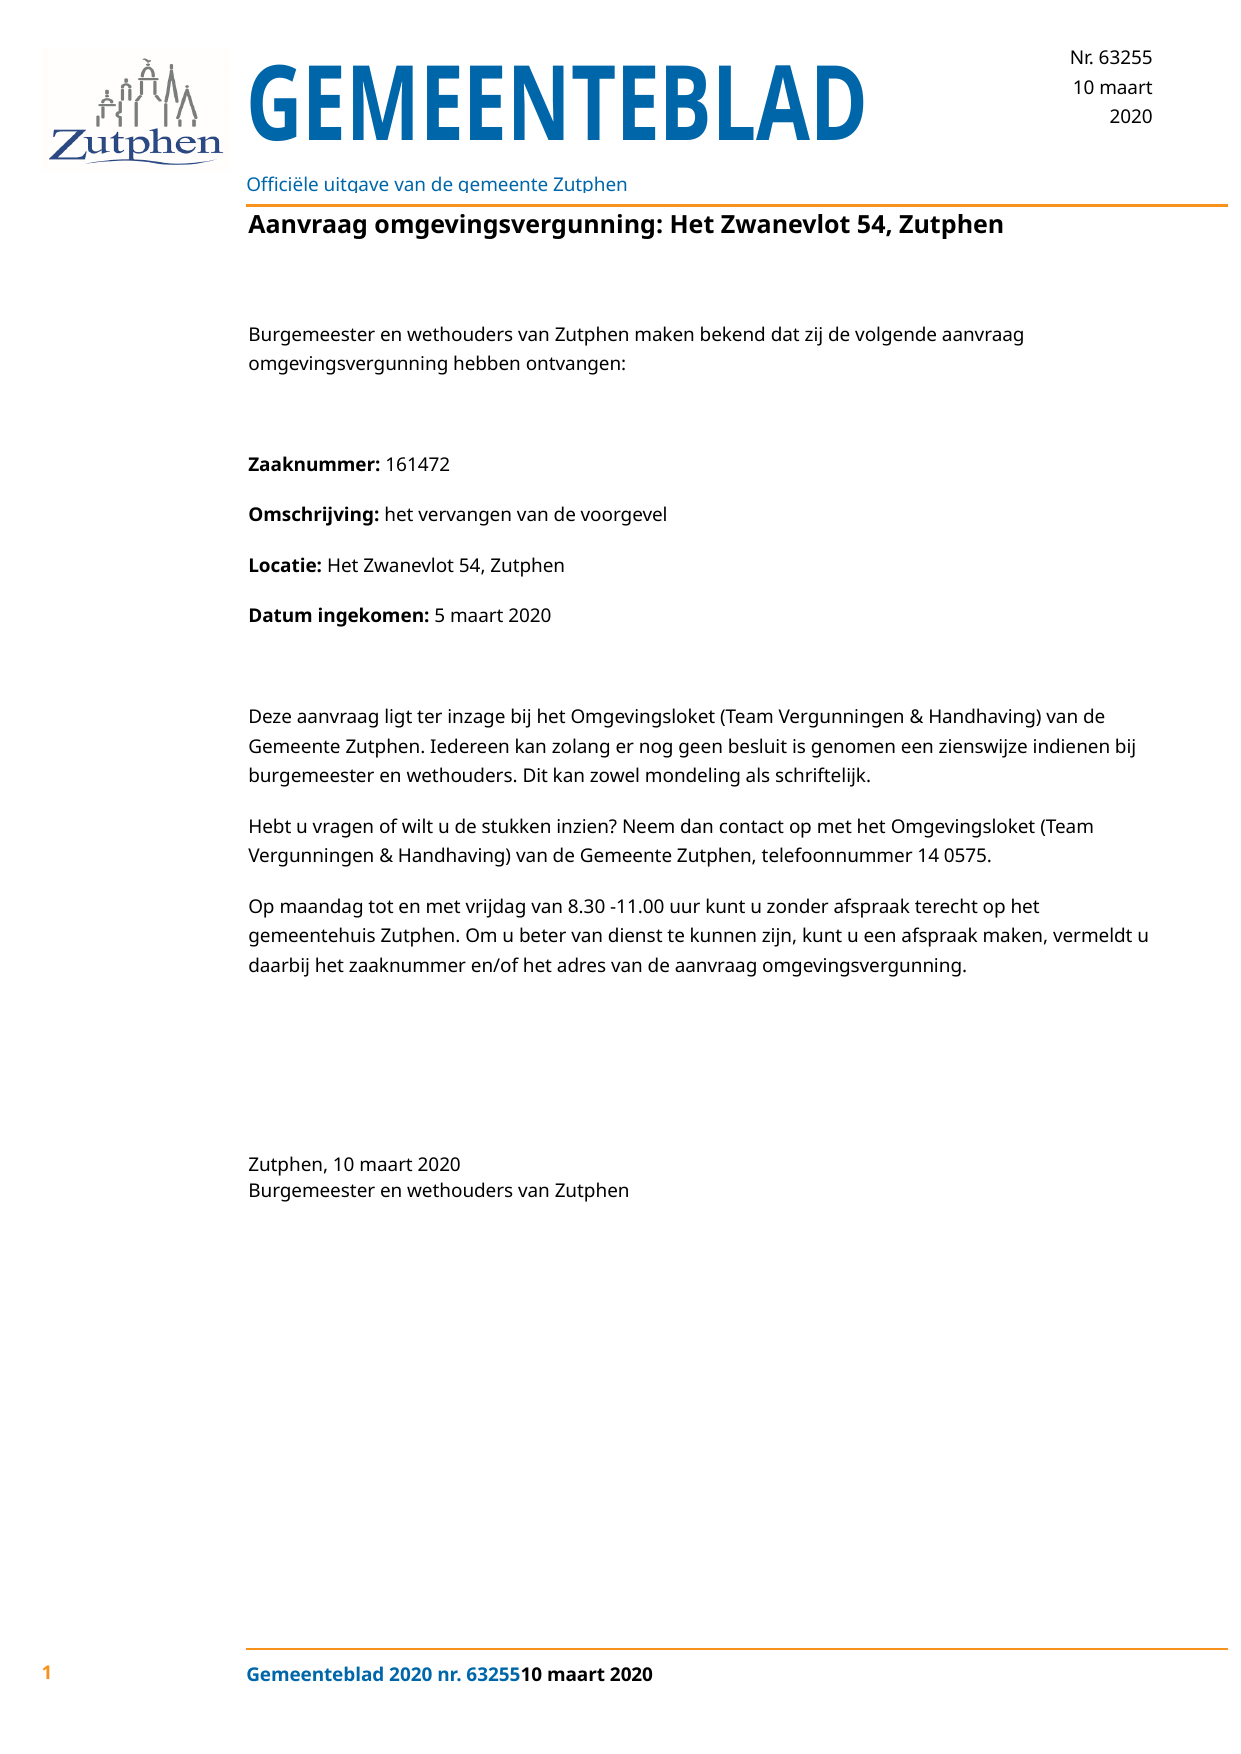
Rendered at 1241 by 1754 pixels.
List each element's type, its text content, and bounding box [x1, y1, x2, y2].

text Burgemeester en wethouders van Zutphen maken bekend dat zij de volgende aanvraag omgevingsvergunning hebben ontvangen: [248, 321, 1152, 376]
text Aanvraag omgevingsvergunning: Het Zwanevlot 54, Zutphen [248, 207, 1152, 241]
text Op maandag tot en met vrijdag van 8.30 -11.00 uur kunt u zonder afspraak terecht op het gemeentehuis Zutphen. Om u beter van dienst te kunnen zijn, kunt u een afspraak maken, vermeldt u daarbij het zaaknummer en/of het adres van de aanvraag omgevingsvergunning. [248, 893, 1152, 978]
text Burgemeester en wethouders van Zutphen [248, 1177, 1152, 1202]
picture [41, 47, 231, 172]
text Zutphen, 10 maart 2020 [248, 1151, 1152, 1177]
text Locatie: Het Zwanevlot 54, Zutphen [248, 552, 1152, 578]
text Omschrijving: het vervangen van de voorgevel [248, 502, 1152, 527]
text Zaaknummer: 161472 [248, 451, 1152, 477]
text Deze aanvraag ligt ter inzage bij het Omgevingsloket (Team Vergunningen & Handhaving) van de Gemeente Zutphen. Iedereen kan zolang er nog geen besluit is genomen een zienswijze indienen bij burgemeester en wethouders. Dit kan zowel mondeling als schriftelijk. [248, 703, 1152, 788]
text Hebt u vragen of wilt u de stukken inzien? Neem dan contact op met het Omgevingsloket (Team Vergunningen & Handhaving) van de Gemeente Zutphen, telefoonnummer 14 0575. [248, 813, 1152, 868]
text Datum ingekomen: 5 maart 2020 [248, 602, 1152, 628]
